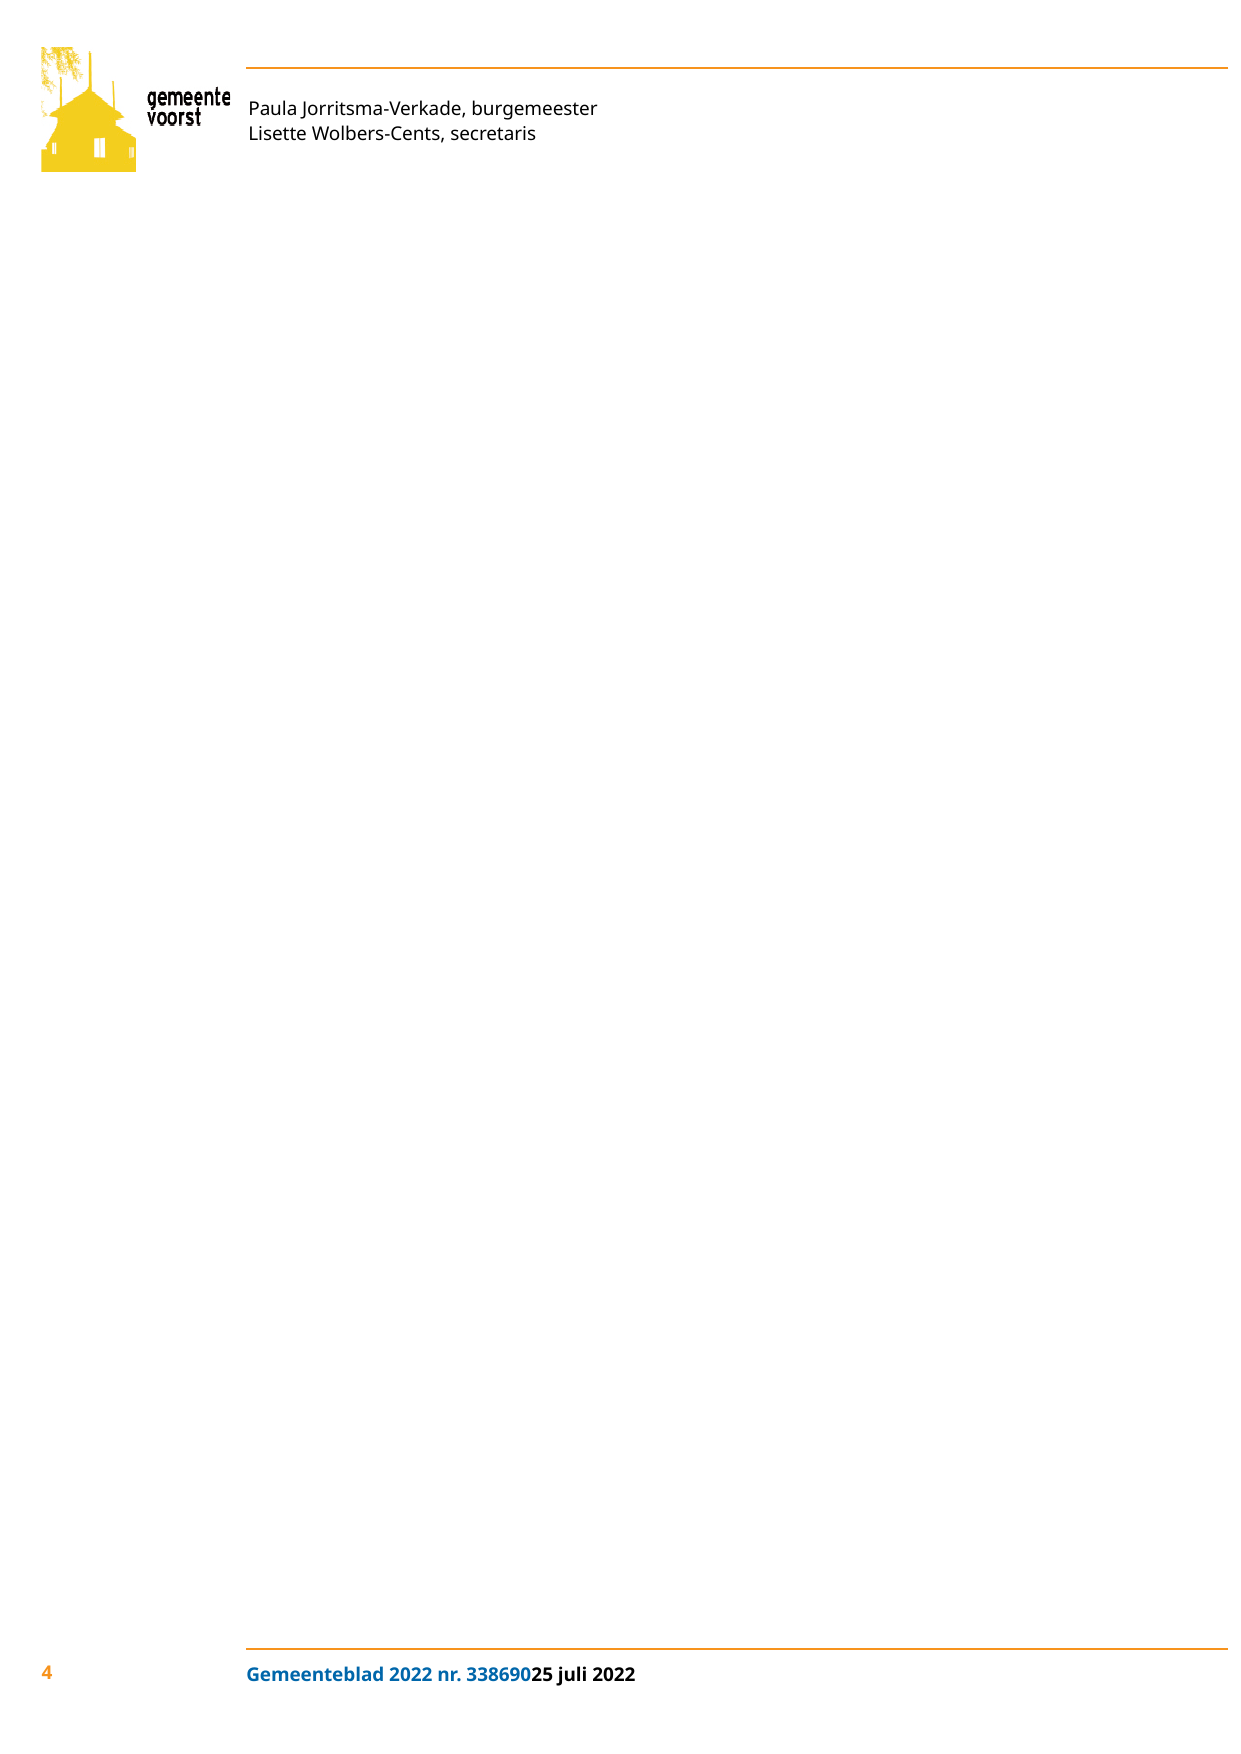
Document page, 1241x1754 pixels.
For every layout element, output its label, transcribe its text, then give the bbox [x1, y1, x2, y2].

text Lisette Wolbers-Cents, secretaris [248, 121, 1152, 146]
picture [41, 47, 231, 172]
text Paula Jorritsma-Verkade, burgemeester [248, 95, 1152, 121]
